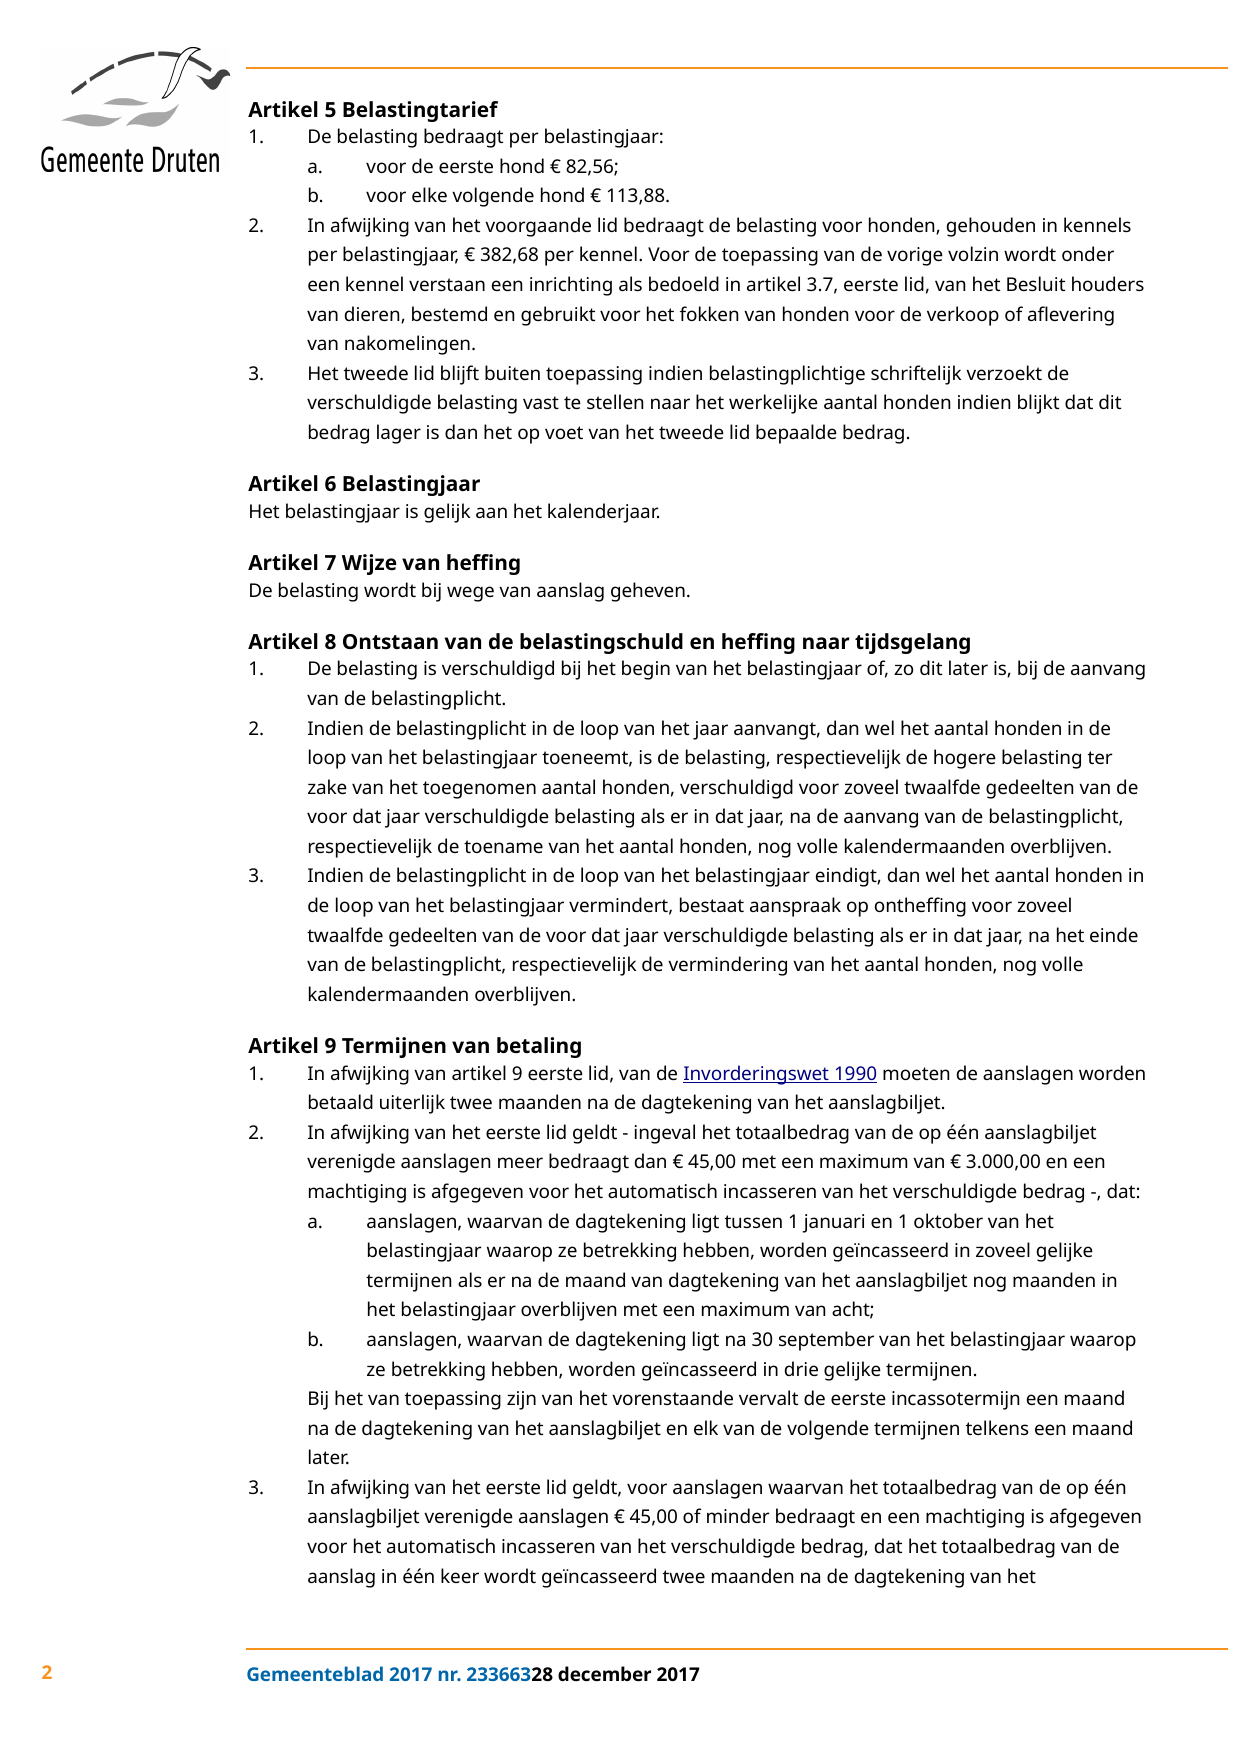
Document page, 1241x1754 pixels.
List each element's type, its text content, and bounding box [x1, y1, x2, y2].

text Artikel 6 Belastingjaar [248, 469, 1152, 498]
list In afwijking van het voorgaande lid bedraagt de belasting voor honden, gehouden in kennels per belastingjaar, € 382,68 per kennel. Voor de toepassing van de vorige volzin wordt onder een kennel verstaan een inrichting als bedoeld in artikel 3.7, eerste lid, van het Besluit houders van dieren, bestemd en gebruikt voor het fokken van honden voor de verkoop of aflevering van nakomelingen. [248, 212, 1152, 356]
text Artikel 5 Belastingtarief [248, 95, 1152, 123]
text De belasting wordt bij wege van aanslag geheven. [248, 577, 1152, 602]
text Het belastingjaar is gelijk aan het kalenderjaar. [248, 498, 1152, 524]
list In afwijking van het eerste lid geldt, voor aanslagen waarvan het totaalbedrag van de op één aanslagbiljet verenigde aanslagen € 45,00 of minder bedraagt en een machtiging is afgegeven voor het automatisch incasseren van het verschuldigde bedrag, dat het totaalbedrag van de aanslag in één keer wordt geïncasseerd twee maanden na de dagtekening van het [248, 1474, 1152, 1588]
list In afwijking van artikel 9 eerste lid, van de Invorderingswet 1990 moeten de aanslagen worden betaald uiterlijk twee maanden na de dagtekening van het aanslagbiljet. [248, 1060, 1152, 1115]
text Artikel 8 Ontstaan van de belastingschuld en heffing naar tijdsgelang [248, 627, 1152, 656]
text Artikel 9 Termijnen van betaling [248, 1031, 1152, 1060]
list De belasting bedraagt per belastingjaar: [248, 123, 1152, 149]
list aanslagen, waarvan de dagtekening ligt tussen 1 januari en 1 oktober van het belastingjaar waarop ze betrekking hebben, worden geïncasseerd in zoveel gelijke termijnen als er na de maand van dagtekening van het aanslagbiljet nog maanden in het belastingjaar overblijven met een maximum van acht; [307, 1208, 1152, 1322]
list Bij het van toepassing zijn van het vorenstaande vervalt de eerste incassotermijn een maand na de dagtekening van het aanslagbiljet en elk van de volgende termijnen telkens een maand later. [248, 1385, 1152, 1470]
list voor de eerste hond € 82,56; [307, 153, 1152, 178]
list Indien de belastingplicht in de loop van het belastingjaar eindigt, dan wel het aantal honden in de loop van het belastingjaar vermindert, bestaat aanspraak op ontheffing voor zoveel twaalfde gedeelten van de voor dat jaar verschuldigde belasting als er in dat jaar, na het einde van de belastingplicht, respectievelijk de vermindering van het aantal honden, nog volle kalendermaanden overblijven. [248, 863, 1152, 1007]
list De belasting is verschuldigd bij het begin van het belastingjaar of, zo dit later is, bij de aanvang van de belastingplicht. [248, 656, 1152, 711]
list voor elke volgende hond € 113,88. [307, 182, 1152, 208]
list In afwijking van het eerste lid geldt - ingeval het totaalbedrag van de op één aanslagbiljet verenigde aanslagen meer bedraagt dan € 45,00 met een maximum van € 3.000,00 en een machtiging is afgegeven voor het automatisch incasseren van het verschuldigde bedrag -, dat: [248, 1119, 1152, 1204]
picture [41, 47, 231, 172]
list Het tweede lid blijft buiten toepassing indien belastingplichtige schriftelijk verzoekt de verschuldigde belasting vast te stellen naar het werkelijke aantal honden indien blijkt dat dit bedrag lager is dan het op voet van het tweede lid bepaalde bedrag. [248, 360, 1152, 445]
list Indien de belastingplicht in de loop van het jaar aanvangt, dan wel het aantal honden in de loop van het belastingjaar toeneemt, is de belasting, respectievelijk de hogere belasting ter zake van het toegenomen aantal honden, verschuldigd voor zoveel twaalfde gedeelten van de voor dat jaar verschuldigde belasting als er in dat jaar, na de aanvang van de belastingplicht, respectievelijk de toename van het aantal honden, nog volle kalendermaanden overblijven. [248, 715, 1152, 859]
list aanslagen, waarvan de dagtekening ligt na 30 september van het belastingjaar waarop ze betrekking hebben, worden geïncasseerd in drie gelijke termijnen. [307, 1326, 1152, 1381]
text Artikel 7 Wijze van heffing [248, 548, 1152, 577]
